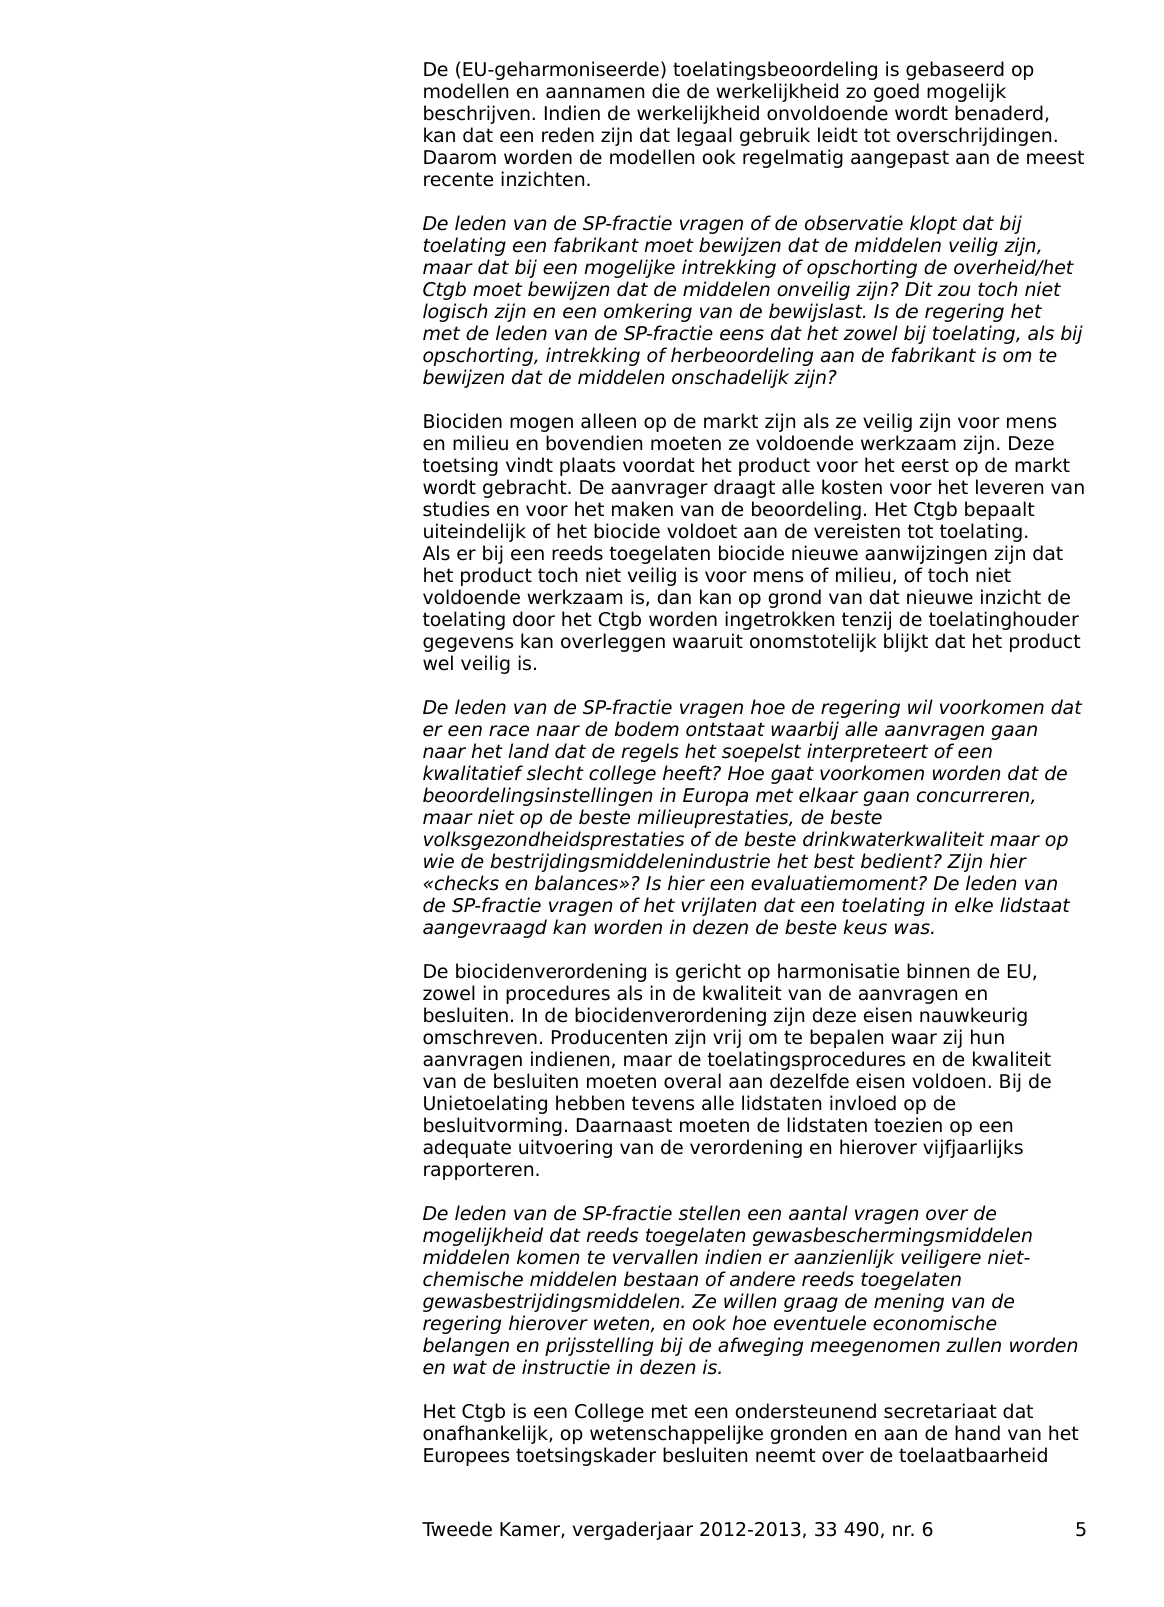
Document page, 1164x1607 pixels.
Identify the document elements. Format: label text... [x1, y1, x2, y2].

text De biocidenverordening is gericht op harmonisatie binnen de EU, zowel in procedures als in de kwaliteit van de aanvragen en besluiten. In de biocidenverordening zijn deze eisen nauwkeurig omschreven. Producenten zijn vrij om te bepalen waar zij hun aanvragen indienen, maar de toelatingsprocedures en de kwaliteit van de besluiten moeten overal aan dezelfde eisen voldoen. Bij de Unietoelating hebben tevens alle lidstaten invloed op de besluitvorming. Daarnaast moeten de lidstaten toezien op een adequate uitvoering van de verordening en hierover vijfjaarlijks rapporteren. [422, 961, 1087, 1181]
text De leden van de SP-fractie stellen een aantal vragen over de mogelijkheid dat reeds toegelaten gewasbeschermingsmiddelen middelen komen te vervallen indien er aanzienlijk veiligere niet-chemische middelen bestaan of andere reeds toegelaten gewasbestrijdingsmiddelen. Ze willen graag de mening van de regering hierover weten, en ook hoe eventuele economische belangen en prijsstelling bij de afweging meegenomen zullen worden en wat de instructie in dezen is. [422, 1203, 1087, 1379]
text De leden van de SP-fractie vragen of de observatie klopt dat bij toelating een fabrikant moet bewijzen dat de middelen veilig zijn, maar dat bij een mogelijke intrekking of opschorting de overheid/het Ctgb moet bewijzen dat de middelen onveilig zijn? Dit zou toch niet logisch zijn en een omkering van de bewijslast. Is de regering het met de leden van de SP-fractie eens dat het zowel bij toelating, als bij opschorting, intrekking of herbeoordeling aan de fabrikant is om te bewijzen dat de middelen onschadelijk zijn? [422, 213, 1087, 389]
text De (EU-geharmoniseerde) toelatingsbeoordeling is gebaseerd op modellen en aannamen die de werkelijkheid zo goed mogelijk beschrijven. Indien de werkelijkheid onvoldoende wordt benaderd, kan dat een reden zijn dat legaal gebruik leidt tot overschrijdingen. Daarom worden de modellen ook regelmatig aangepast aan de meest recente inzichten. [422, 59, 1087, 191]
text Als er bij een reeds toegelaten biocide nieuwe aanwijzingen zijn dat het product toch niet veilig is voor mens of milieu, of toch niet voldoende werkzaam is, dan kan op grond van dat nieuwe inzicht de toelating door het Ctgb worden ingetrokken tenzij de toelatinghouder gegevens kan overleggen waaruit onomstotelijk blijkt dat het product wel veilig is. [422, 543, 1087, 675]
text De leden van de SP-fractie vragen hoe de regering wil voorkomen dat er een race naar de bodem ontstaat waarbij alle aanvragen gaan naar het land dat de regels het soepelst interpreteert of een kwalitatief slecht college heeft? Hoe gaat voorkomen worden dat de beoordelingsinstellingen in Europa met elkaar gaan concurreren, maar niet op de beste milieuprestaties, de beste volksgezondheidsprestaties of de beste drinkwaterkwaliteit maar op wie de bestrijdingsmiddelenindustrie het best bedient? Zijn hier «checks en balances»? Is hier een evaluatiemoment? De leden van de SP-fractie vragen of het vrijlaten dat een toelating in elke lidstaat aangevraagd kan worden in dezen de beste keus was. [422, 697, 1087, 939]
text Biociden mogen alleen op de markt zijn als ze veilig zijn voor mens en milieu en bovendien moeten ze voldoende werkzaam zijn. Deze toetsing vindt plaats voordat het product voor het eerst op de markt wordt gebracht. De aanvrager draagt alle kosten voor het leveren van studies en voor het maken van de beoordeling. Het Ctgb bepaalt uiteindelijk of het biocide voldoet aan de vereisten tot toelating. [422, 411, 1087, 543]
text Het Ctgb is een College met een ondersteunend secretariaat dat onafhankelijk, op wetenschappelijke gronden en aan de hand van het Europees toetsingskader besluiten neemt over de toelaatbaarheid [422, 1401, 1087, 1467]
